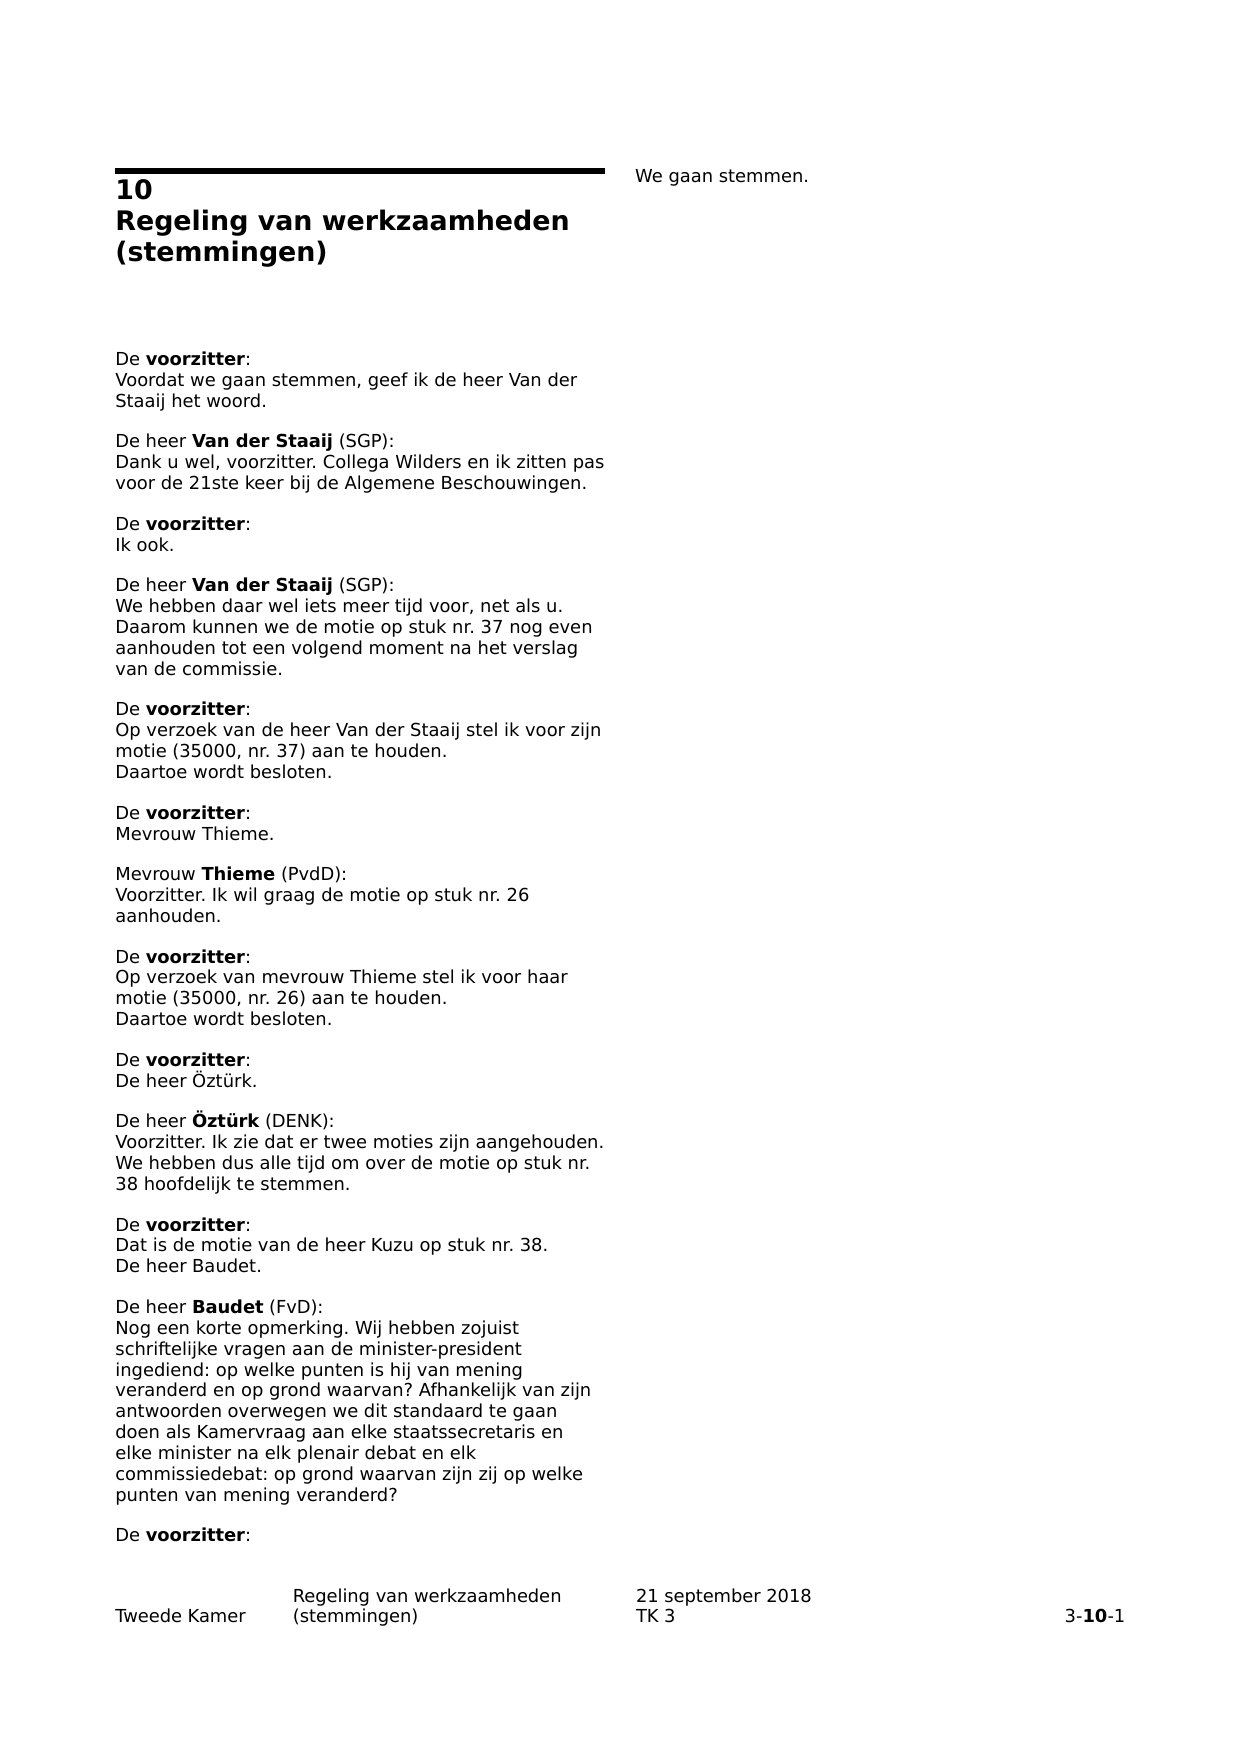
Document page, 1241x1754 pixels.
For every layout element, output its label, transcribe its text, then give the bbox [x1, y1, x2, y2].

text Voordat we gaan stemmen, geef ik de heer Van der Staaij het woord. [115, 369, 605, 411]
text De voorzitter: [115, 802, 605, 823]
text De heer Öztürk. [115, 1070, 605, 1091]
text Daartoe wordt besloten. [115, 762, 605, 782]
text De heer Baudet (FvD): [115, 1297, 605, 1318]
text Dat is de motie van de heer Kuzu op stuk nr. 38. [115, 1235, 605, 1256]
text Mevrouw Thieme. [115, 823, 605, 844]
text De heer Van der Staaij (SGP): [115, 575, 605, 596]
text De voorzitter: [115, 699, 605, 720]
text De heer Van der Staaij (SGP): [115, 431, 605, 452]
text De voorzitter: [115, 1214, 605, 1235]
text Daartoe wordt besloten. [115, 1009, 605, 1030]
text De heer Öztürk (DENK): [115, 1111, 605, 1132]
text Op verzoek van de heer Van der Staaij stel ik voor zijn motie (35000, nr. 37) aan te houden. [115, 720, 605, 762]
text We gaan stemmen. [635, 165, 1125, 186]
text De voorzitter: [115, 349, 605, 369]
text De voorzitter: [115, 514, 605, 534]
text We hebben daar wel iets meer tijd voor, net als u. Daarom kunnen we de motie op stuk nr. 37 nog even aanhouden tot een volgend moment na het verslag van de commissie. [115, 596, 605, 679]
text Voorzitter. Ik zie dat er twee moties zijn aangehouden. We hebben dus alle tijd om over de motie op stuk nr. 38 hoofdelijk te stemmen. [115, 1132, 605, 1194]
text Voorzitter. Ik wil graag de motie op stuk nr. 26 aanhouden. [115, 885, 605, 926]
text De voorzitter: [115, 1050, 605, 1070]
text Nog een korte opmerking. Wij hebben zojuist schriftelijke vragen aan de minister-president ingediend: op welke punten is hij van mening veranderd en op grond waarvan? Afhankelijk van zijn antwoorden overwegen we dit standaard te gaan doen als Kamervraag aan elke staatssecretaris en elke minister na elk plenair debat en elk commissiedebat: op grond waarvan zijn zij op welke punten van mening veranderd? [115, 1318, 605, 1505]
text Dank u wel, voorzitter. Collega Wilders en ik zitten pas voor de 21ste keer bij de Algemene Beschouwingen. [115, 452, 605, 494]
text Op verzoek van mevrouw Thieme stel ik voor haar motie (35000, nr. 26) aan te houden. [115, 967, 605, 1009]
text De heer Baudet. [115, 1256, 605, 1277]
title 10 Regeling van werkzaamheden (stemmingen) [115, 174, 605, 268]
text Ik ook. [115, 534, 605, 555]
text De voorzitter: [115, 946, 605, 967]
text Mevrouw Thieme (PvdD): [115, 864, 605, 885]
text De voorzitter: [115, 1525, 605, 1546]
